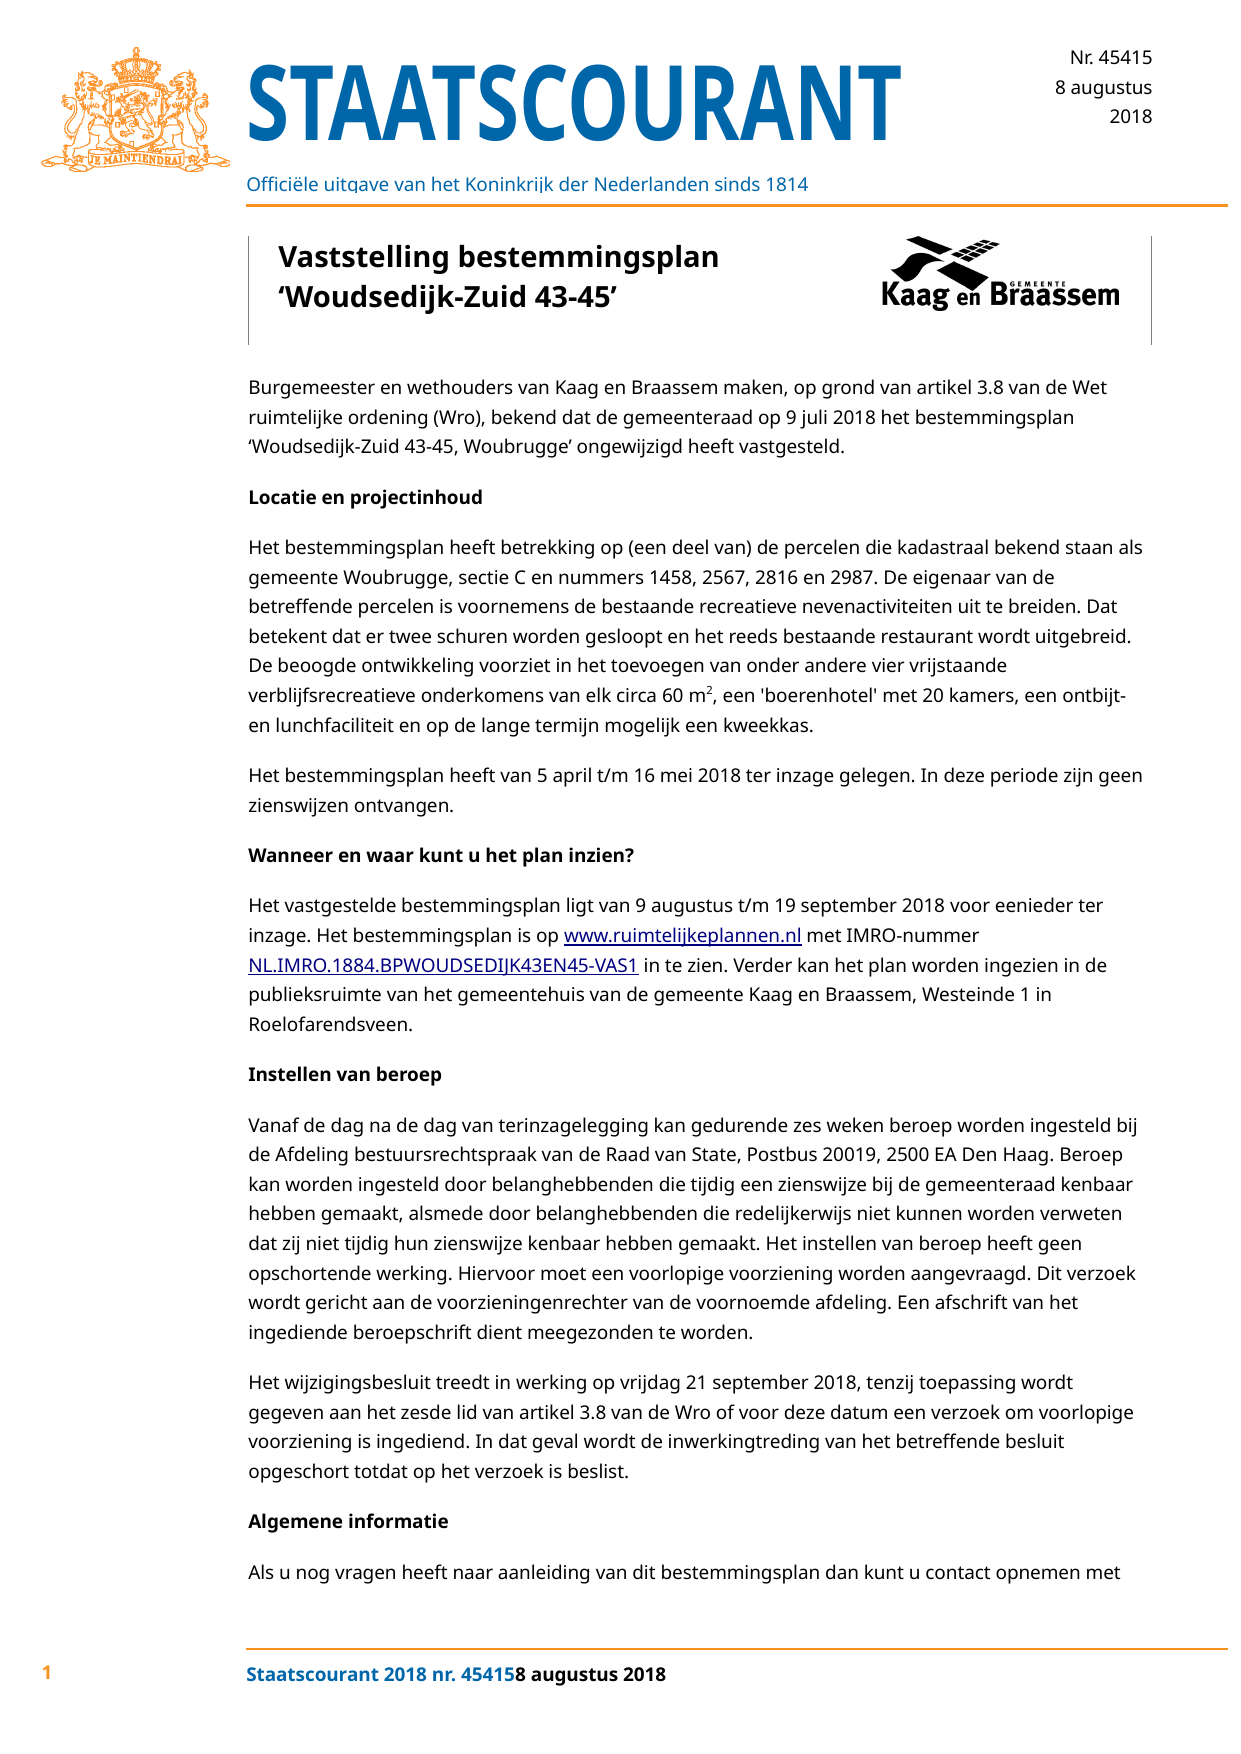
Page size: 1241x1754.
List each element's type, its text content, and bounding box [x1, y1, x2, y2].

text Het wijzigingsbesluit treedt in werking op vrijdag 21 september 2018, tenzij toepassing wordt gegeven aan het zesde lid van artikel 3.8 van de Wro of voor deze datum een verzoek om voorlopige voorziening is ingediend. In dat geval wordt de inwerkingtreding van het betreffende besluit opgeschort totdat op het verzoek is beslist. [248, 1369, 1152, 1484]
table_header [850, 236, 1151, 345]
text Vanaf de dag na de dag van terinzagelegging kan gedurende zes weken beroep worden ingesteld bij de Afdeling bestuursrechtspraak van de Raad van State, Postbus 20019, 2500 EA Den Haag. Beroep kan worden ingesteld door belanghebbenden die tijdig een zienswijze bij de gemeenteraad kenbaar hebben gemaakt, alsmede door belanghebbenden die redelijkerwijs niet kunnen worden verweten dat zij niet tijdig hun zienswijze kenbaar hebben gemaakt. Het instellen van beroep heeft geen opschortende werking. Hiervoor moet een voorlopige voorziening worden aangevraagd. Dit verzoek wordt gericht aan de voorzieningenrechter van de voornoemde afdeling. Een afschrift van het ingediende beroepschrift dient meegezonden te worden. [248, 1112, 1152, 1344]
text Als u nog vragen heeft naar aanleiding van dit bestemmingsplan dan kunt u contact opnemen met [248, 1559, 1152, 1584]
picture [882, 236, 1119, 311]
text Locatie en projectinhoud [248, 484, 1152, 509]
text Het vastgestelde bestemmingsplan ligt van 9 augustus t/m 19 september 2018 voor eenieder ter inzage. Het bestemmingsplan is op www.ruimtelijkeplannen.nl met IMRO-nummer NL.IMRO.1884.BPWOUDSEDIJK43EN45-VAS1 in te zien. Verder kan het plan worden ingezien in de publieksruimte van het gemeentehuis van de gemeente Kaag en Braassem, Westeinde 1 in Roelofarendsveen. [248, 893, 1152, 1037]
picture [41, 47, 231, 172]
text Het bestemmingsplan heeft van 5 april t/m 16 mei 2018 ter inzage gelegen. In deze periode zijn geen zienswijzen ontvangen. [248, 762, 1152, 817]
text Instellen van beroep [248, 1061, 1152, 1087]
text Burgemeester en wethouders van Kaag en Braassem maken, op grond van artikel 3.8 van de Wet ruimtelijke ordening (Wro), bekend dat de gemeenteraad op 9 juli 2018 het bestemmingsplan ‘Woudsedijk-Zuid 43-45, Woubrugge’ ongewijzigd heeft vastgesteld. [248, 374, 1152, 459]
table_header Vaststelling bestemmingsplan ‘Woudsedijk-Zuid 43-45’ [249, 236, 850, 345]
text Het bestemmingsplan heeft betrekking op (een deel van) de percelen die kadastraal bekend staan als gemeente Woubrugge, sectie C en nummers 1458, 2567, 2816 en 2987. De eigenaar van de betreffende percelen is voornemens de bestaande recreatieve nevenactiviteiten uit te breiden. Dat betekent dat er twee schuren worden gesloopt en het reeds bestaande restaurant wordt uitgebreid. De beoogde ontwikkeling voorziet in het toevoegen van onder andere vier vrijstaande verblijfsrecreatieve onderkomens van elk circa 60 m2, een 'boerenhotel' met 20 kamers, een ontbijt- en lunchfaciliteit en op de lange termijn mogelijk een kweekkas. [248, 534, 1152, 737]
text Wanneer en waar kunt u het plan inzien? [248, 842, 1152, 868]
text Algemene informatie [248, 1508, 1152, 1534]
